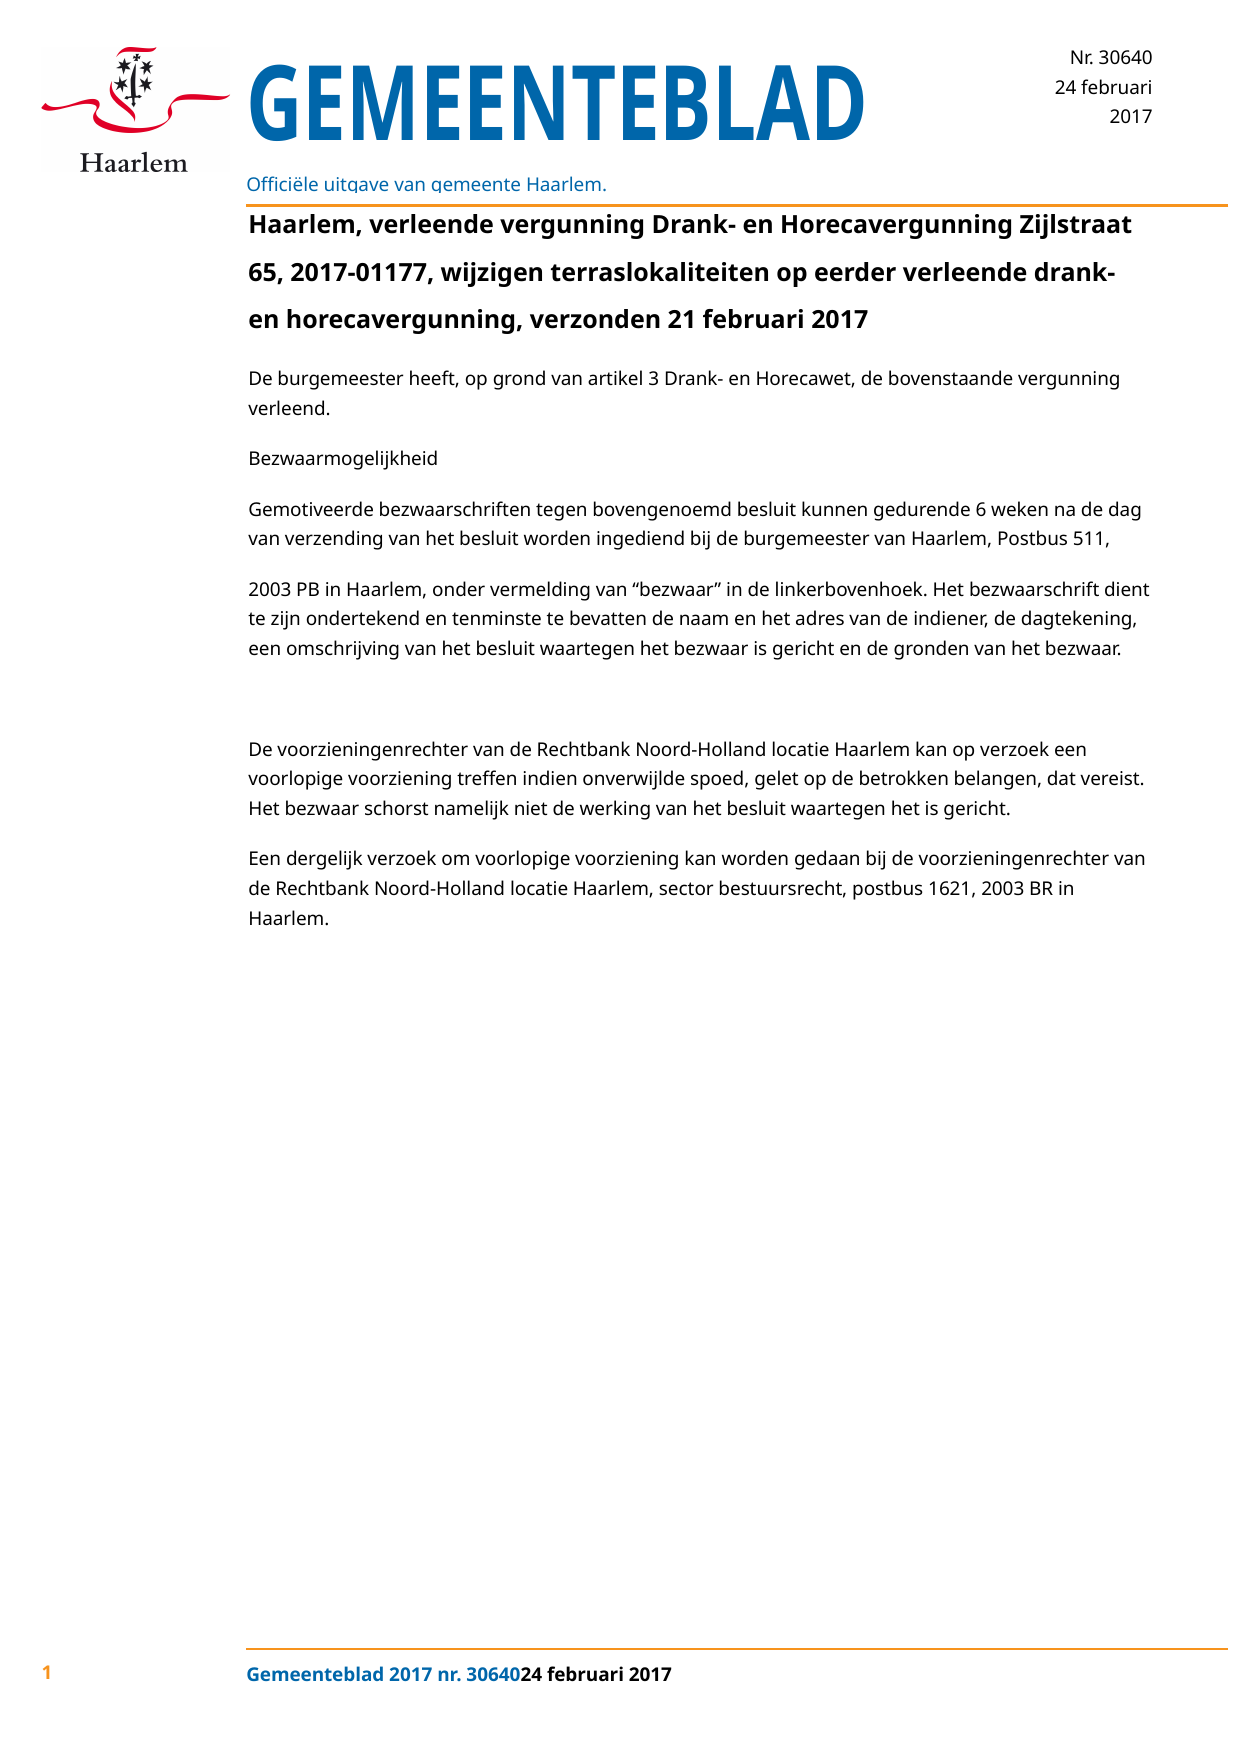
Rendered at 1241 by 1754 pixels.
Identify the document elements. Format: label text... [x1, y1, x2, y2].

text De burgemeester heeft, op grond van artikel 3 Drank- en Horecawet, de bovenstaande vergunning verleend. [248, 366, 1152, 421]
text Een dergelijk verzoek om voorlopige voorziening kan worden gedaan bij de voorzieningenrechter van de Rechtbank Noord-Holland locatie Haarlem, sector bestuursrecht, postbus 1621, 2003 BR in Haarlem. [248, 846, 1152, 930]
text De voorzieningenrechter van de Rechtbank Noord-Holland locatie Haarlem kan op verzoek een voorlopige voorziening treffen indien onverwijlde spoed, gelet op de betrokken belangen, dat vereist. Het bezwaar schorst namelijk niet de werking van het besluit waartegen het is gericht. [248, 736, 1152, 821]
text 2003 PB in Haarlem, onder vermelding van “bezwaar” in de linkerbovenhoek. Het bezwaarschrift dient te zijn ondertekend en tenminste te bevatten de naam en het adres van de indiener, de dagtekening, een omschrijving van het besluit waartegen het bezwaar is gericht en de gronden van het bezwaar. [248, 576, 1152, 661]
text Haarlem, verleende vergunning Drank- en Horecavergunning Zijlstraat 65, 2017-01177, wijzigen terraslokaliteiten op eerder verleende drank- en horecavergunning, verzonden 21 februari 2017 [248, 207, 1152, 336]
text Bezwaarmogelijkheid [248, 446, 1152, 471]
text Gemotiveerde bezwaarschriften tegen bovengenoemd besluit kunnen gedurende 6 weken na de dag van verzending van het besluit worden ingediend bij de burgemeester van Haarlem, Postbus 511, [248, 496, 1152, 551]
picture [41, 47, 231, 172]
